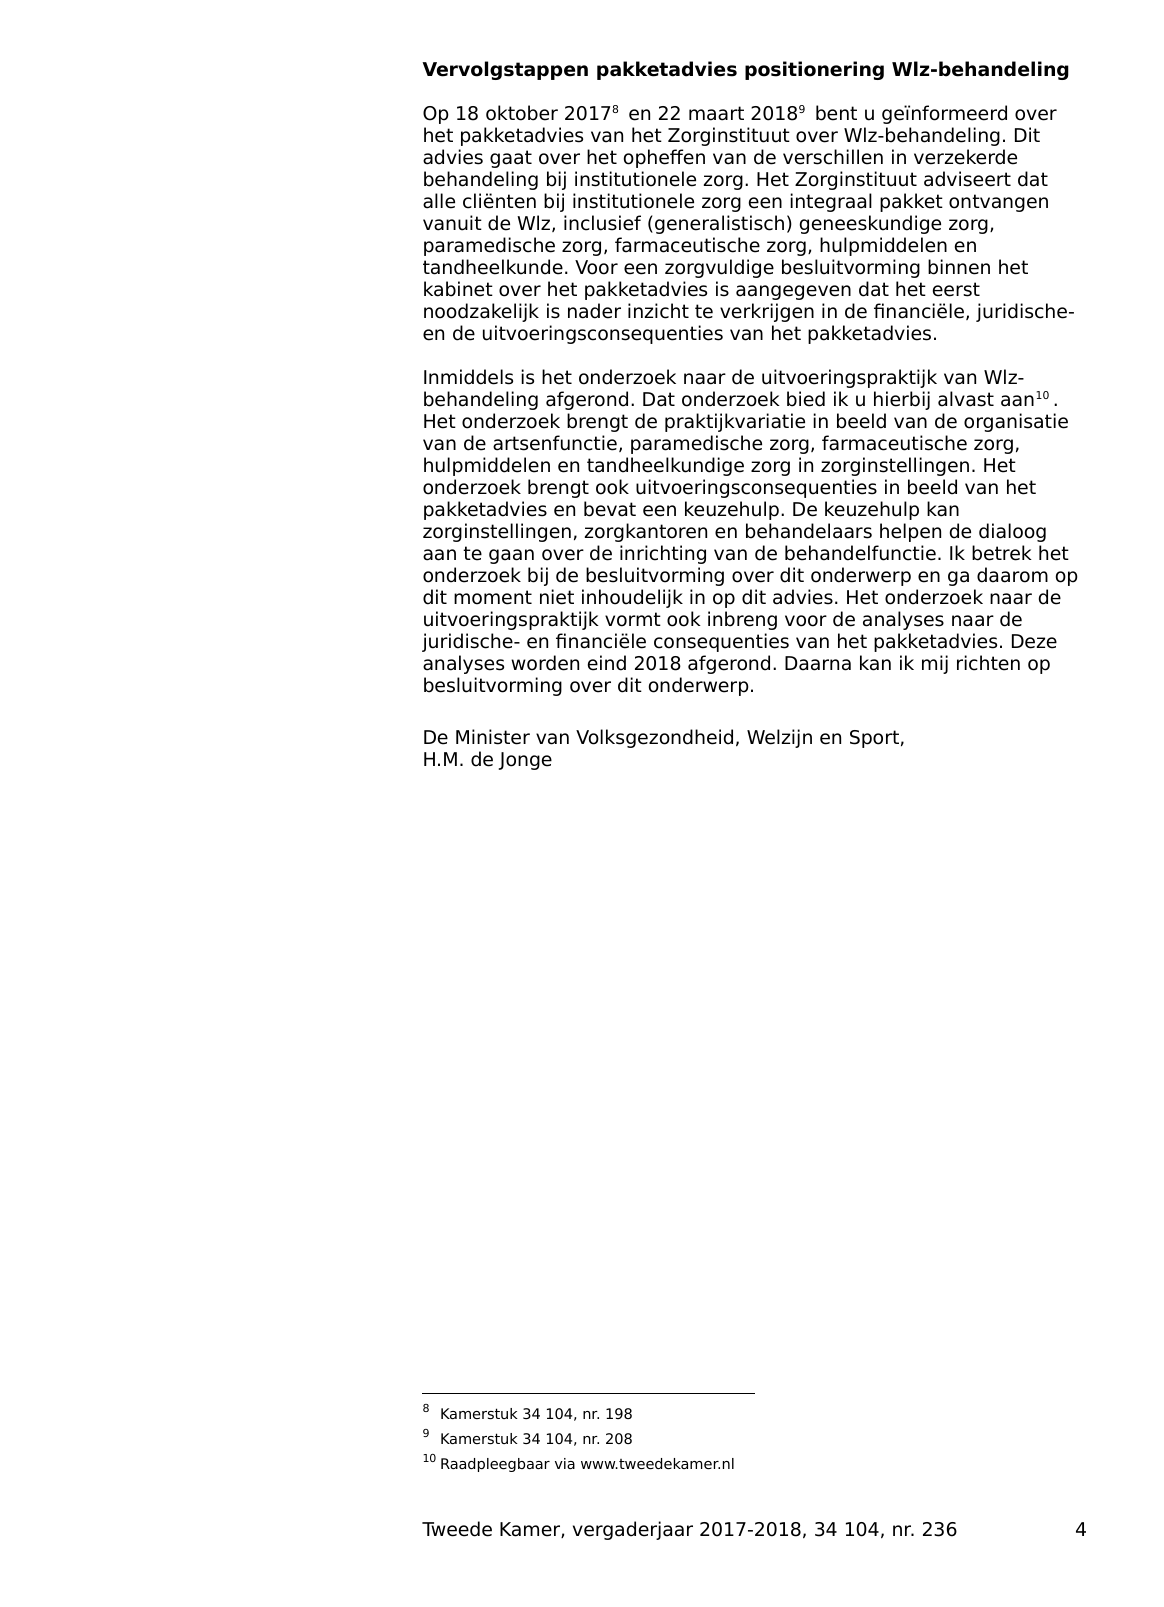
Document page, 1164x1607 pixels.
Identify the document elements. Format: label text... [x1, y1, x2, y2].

subtitle Vervolgstappen pakketadvies positionering Wlz-behandeling [422, 59, 1087, 81]
text Op 18 oktober 2017 en 22 maart 2018 bent u geïnformeerd over het pakketadvies van het Zorginstituut over Wlz-behandeling. Dit advies gaat over het opheffen van de verschillen in verzekerde behandeling bij institutionele zorg. Het Zorginstituut adviseert dat alle cliënten bij institutionele zorg een integraal pakket ontvangen vanuit de Wlz, inclusief (generalistisch) geneeskundige zorg, paramedische zorg, farmaceutische zorg, hulpmiddelen en tandheelkunde. Voor een zorgvuldige besluitvorming binnen het kabinet over het pakketadvies is aangegeven dat het eerst noodzakelijk is nader inzicht te verkrijgen in de financiële, juridische- en de uitvoeringsconsequenties van het pakketadvies. [422, 103, 1087, 345]
text De Minister van Volksgezondheid, Welzijn en Sport, H.M. de Jonge [422, 727, 1087, 771]
text Inmiddels is het onderzoek naar de uitvoeringspraktijk van Wlz-behandeling afgerond. Dat onderzoek bied ik u hierbij alvast aan. Het onderzoek brengt de praktijkvariatie in beeld van de organisatie van de artsenfunctie, paramedische zorg, farmaceutische zorg, hulpmiddelen en tandheelkundige zorg in zorginstellingen. Het onderzoek brengt ook uitvoeringsconsequenties in beeld van het pakketadvies en bevat een keuzehulp. De keuzehulp kan zorginstellingen, zorgkantoren en behandelaars helpen de dialoog aan te gaan over de inrichting van de behandelfunctie. Ik betrek het onderzoek bij de besluitvorming over dit onderwerp en ga daarom op dit moment niet inhoudelijk in op dit advies. Het onderzoek naar de uitvoeringspraktijk vormt ook inbreng voor de analyses naar de juridische- en financiële consequenties van het pakketadvies. Deze analyses worden eind 2018 afgerond. Daarna kan ik mij richten op besluitvorming over dit onderwerp. [422, 367, 1087, 697]
text Kamerstuk 34 104, nr. 198 [422, 1402, 1087, 1424]
text Raadpleegbaar via www.tweedekamer.nl [422, 1452, 1087, 1474]
text Kamerstuk 34 104, nr. 208 [422, 1427, 1087, 1449]
